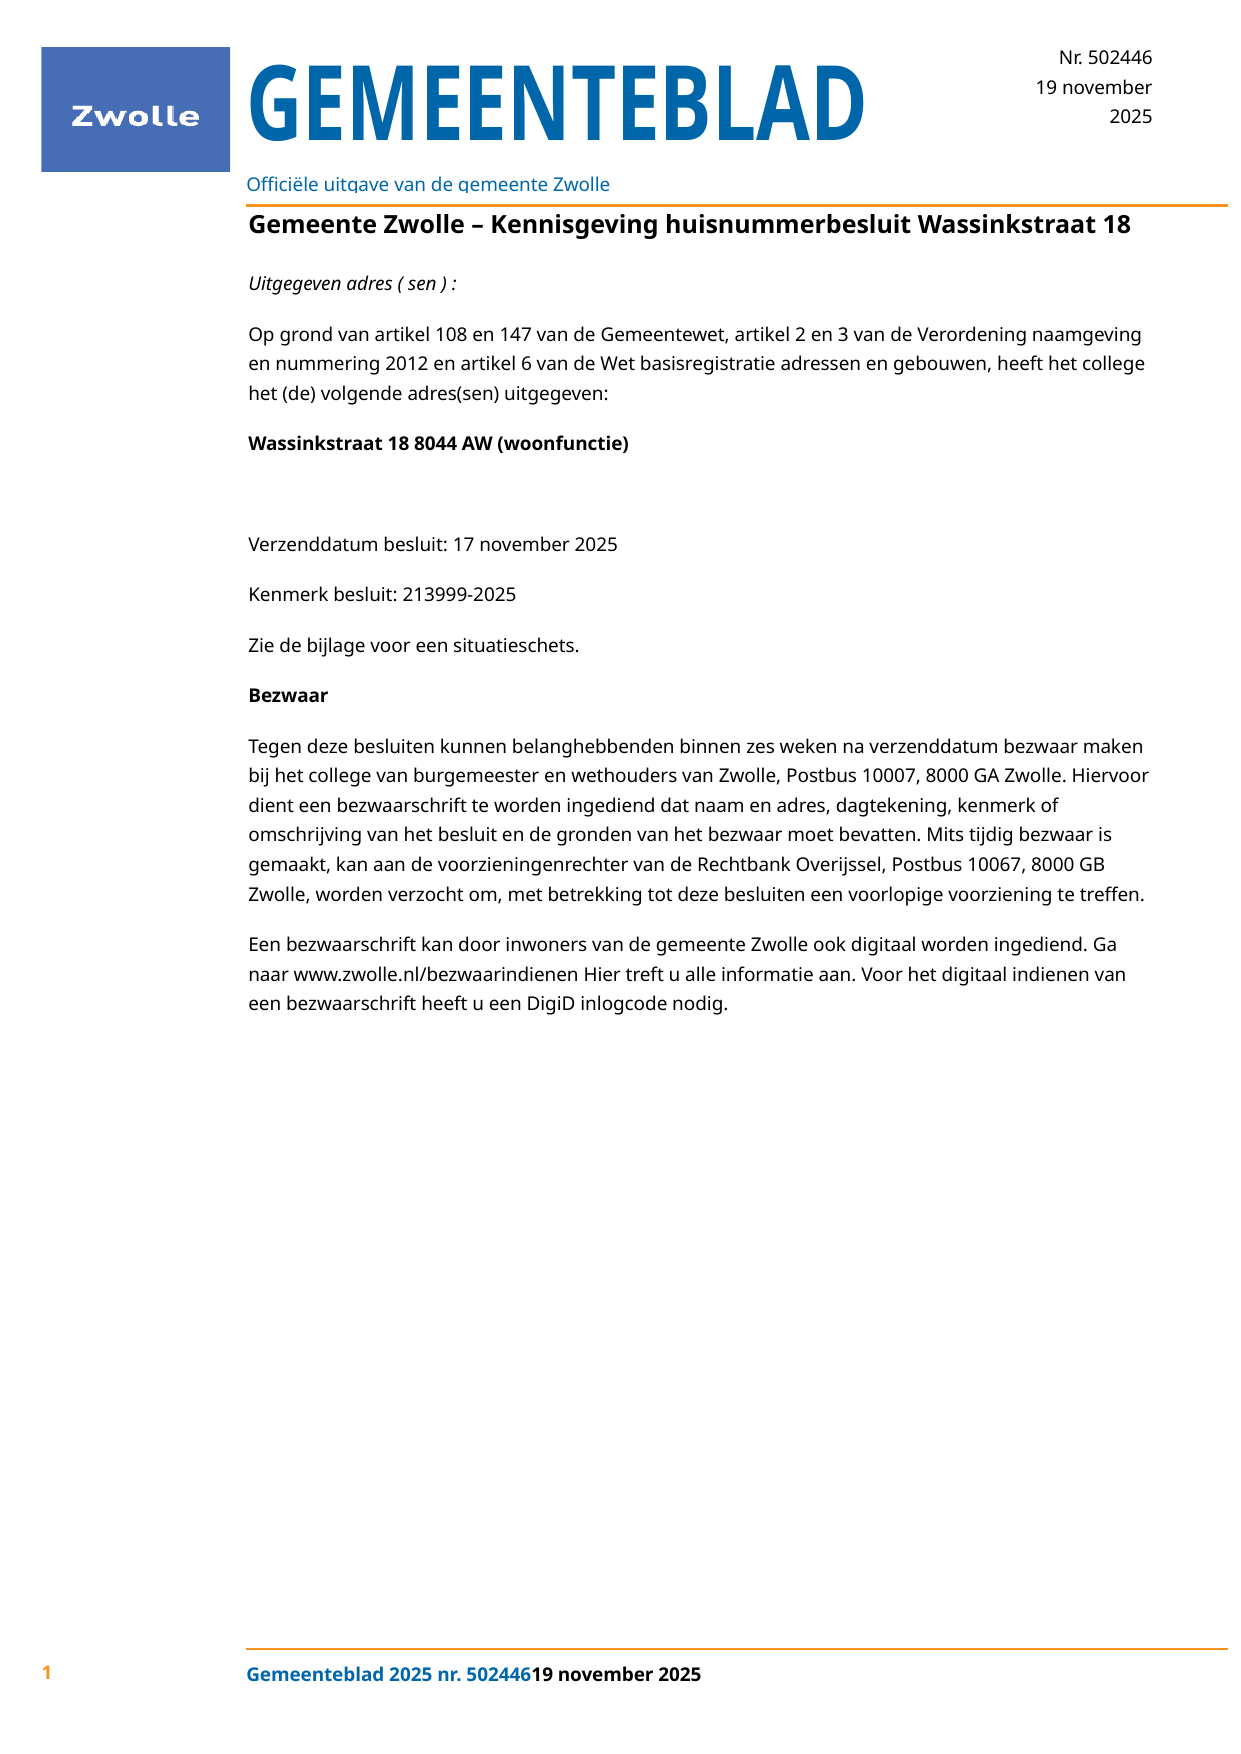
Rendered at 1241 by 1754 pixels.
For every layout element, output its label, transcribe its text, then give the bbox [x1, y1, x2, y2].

text Tegen deze besluiten kunnen belanghebbenden binnen zes weken na verzenddatum bezwaar maken bij het college van burgemeester en wethouders van Zwolle, Postbus 10007, 8000 GA Zwolle. Hiervoor dient een bezwaarschrift te worden ingediend dat naam en adres, dagtekening, kenmerk of omschrijving van het besluit en de gronden van het bezwaar moet bevatten. Mits tijdig bezwaar is gemaakt, kan aan de voorzieningenrechter van de Rechtbank Overijssel, Postbus 10067, 8000 GB Zwolle, worden verzocht om, met betrekking tot deze besluiten een voorlopige voorziening te treffen. [248, 733, 1152, 906]
text Wassinkstraat 18 8044 AW (woonfunctie) [248, 430, 1152, 456]
picture [41, 47, 231, 172]
text Verzenddatum besluit: 17 november 2025 [248, 531, 1152, 557]
text Kenmerk besluit: 213999-2025 [248, 582, 1152, 607]
text Gemeente Zwolle – Kennisgeving huisnummerbesluit Wassinkstraat 18 [248, 207, 1152, 241]
text Een bezwaarschrift kan door inwoners van de gemeente Zwolle ook digitaal worden ingediend. Ga naar www.zwolle.nl/bezwaarindienen Hier treft u alle informatie aan. Voor het digitaal indienen van een bezwaarschrift heeft u een DigiD inlogcode nodig. [248, 931, 1152, 1016]
text Op grond van artikel 108 en 147 van de Gemeentewet, artikel 2 en 3 van de Verordening naamgeving en nummering 2012 en artikel 6 van de Wet basisregistratie adressen en gebouwen, heeft het college het (de) volgende adres(sen) uitgegeven: [248, 321, 1152, 406]
text Zie de bijlage voor een situatieschets. [248, 632, 1152, 658]
text Bezwaar [248, 682, 1152, 708]
text Uitgegeven adres ( sen ) : [248, 270, 1152, 296]
